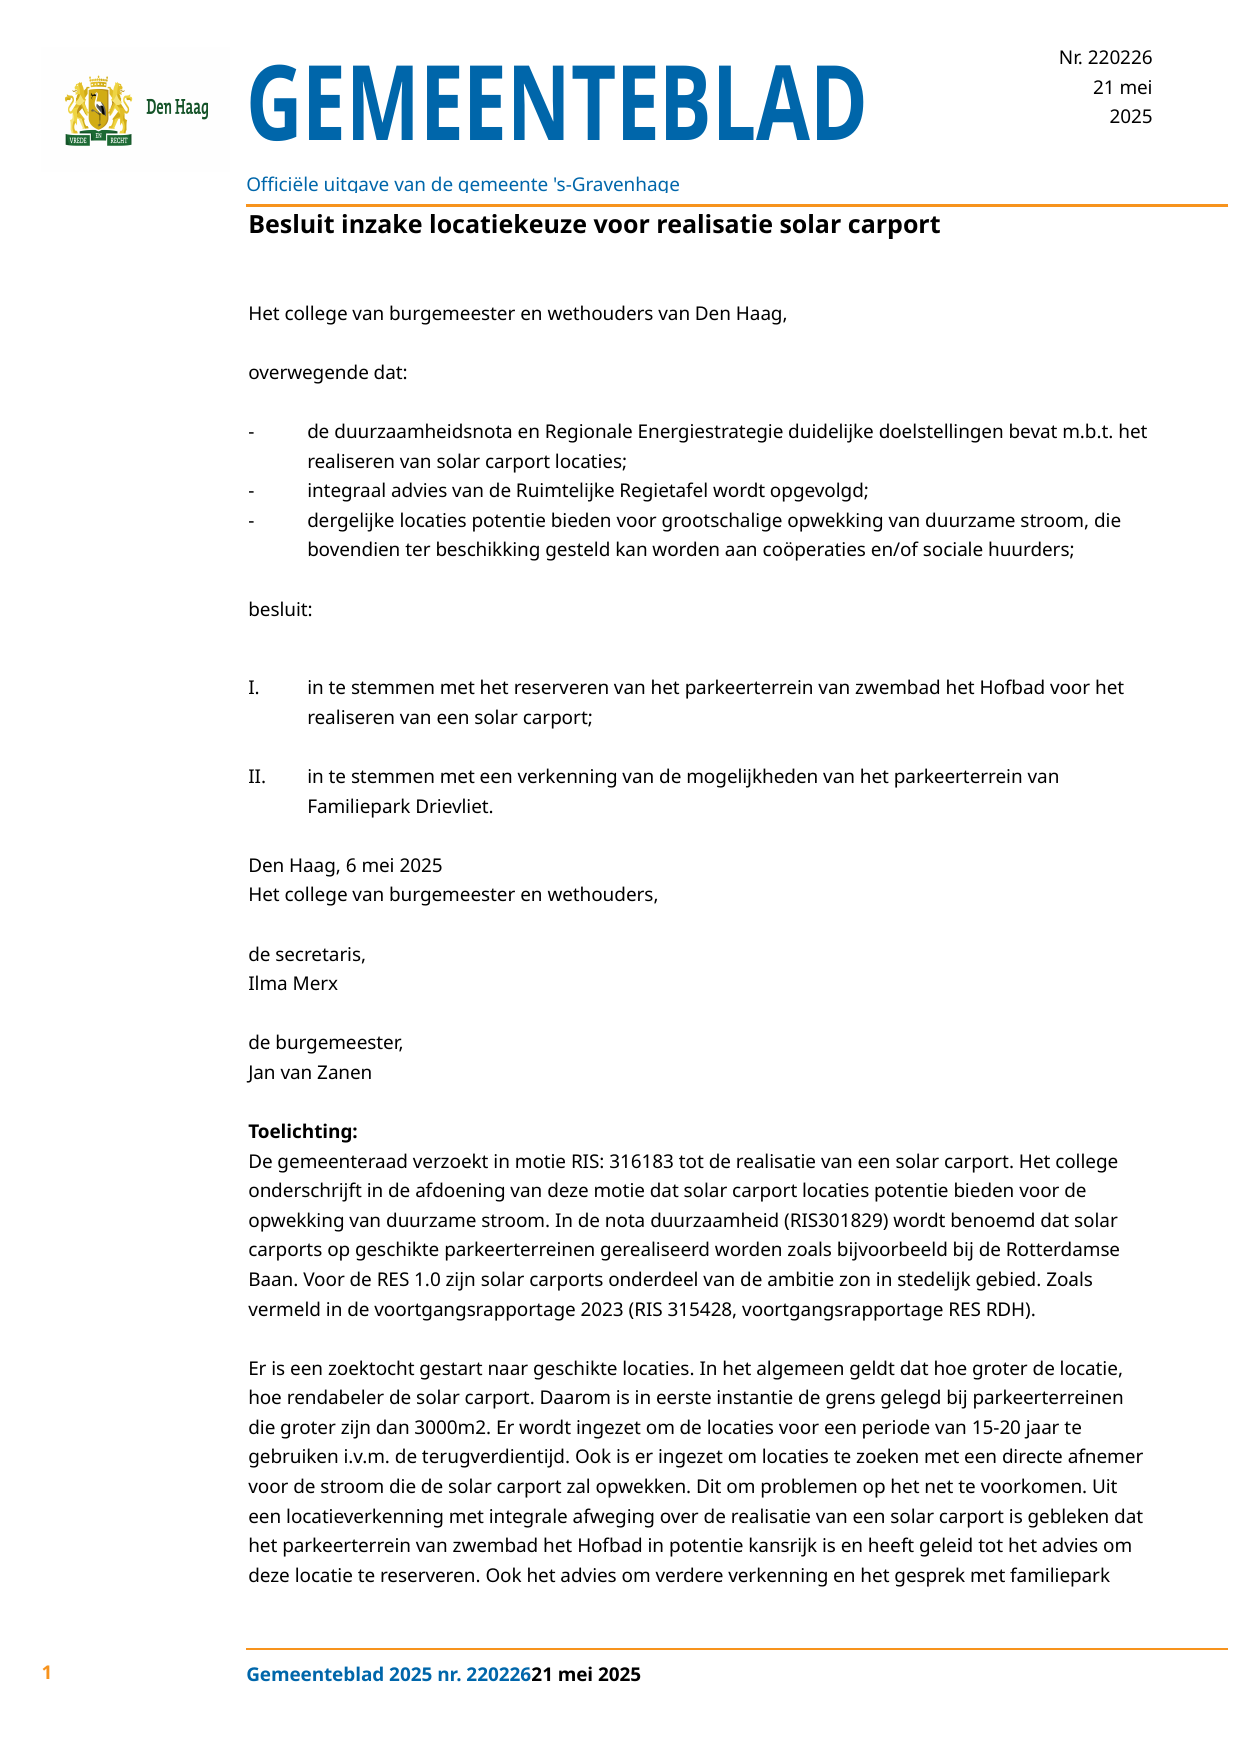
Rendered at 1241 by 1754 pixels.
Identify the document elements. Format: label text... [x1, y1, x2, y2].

text Er is een zoektocht gestart naar geschikte locaties. In het algemeen geldt dat hoe groter de locatie, hoe rendabeler de solar carport. Daarom is in eerste instantie de grens gelegd bij parkeerterreinen die groter zijn dan 3000m2. Er wordt ingezet om de locaties voor een periode van 15-20 jaar te gebruiken i.v.m. de terugverdientijd. Ook is er ingezet om locaties te zoeken met een directe afnemer voor de stroom die de solar carport zal opwekken. Dit om problemen op het net te voorkomen. Uit een locatieverkenning met integrale afweging over de realisatie van een solar carport is gebleken dat het parkeerterrein van zwembad het Hofbad in potentie kansrijk is en heeft geleid tot het advies om deze locatie te reserveren. Ook het advies om verdere verkenning en het gesprek met familiepark [248, 1355, 1152, 1588]
text overwegende dat: [248, 359, 1152, 385]
text de secretaris, [248, 941, 1152, 967]
text Het college van burgemeester en wethouders, [248, 882, 1152, 907]
list in te stemmen met een verkenning van de mogelijkheden van het parkeerterrein van Familiepark Drievliet. [248, 763, 1152, 819]
list dergelijke locaties potentie bieden voor grootschalige opwekking van duurzame stroom, die bovendien ter beschikking gesteld kan worden aan coöperaties en/of sociale huurders; [248, 507, 1152, 562]
text besluit: [248, 596, 1152, 621]
text de burgemeester, [248, 1029, 1152, 1055]
list in te stemmen met het reserveren van het parkeerterrein van zwembad het Hofbad voor het realiseren van een solar carport; [248, 674, 1152, 730]
text Het college van burgemeester en wethouders van Den Haag, [248, 300, 1152, 326]
text Jan van Zanen [248, 1059, 1152, 1085]
picture [41, 47, 231, 172]
text Den Haag, 6 mei 2025 [248, 852, 1152, 878]
text De gemeenteraad verzoekt in motie RIS: 316183 tot de realisatie van een solar carport. Het college onderschrijft in de afdoening van deze motie dat solar carport locaties potentie bieden voor de opwekking van duurzame stroom. In de nota duurzaamheid (RIS301829) wordt benoemd dat solar carports op geschikte parkeerterreinen gerealiseerd worden zoals bijvoorbeeld bij de Rotterdamse Baan. Voor de RES 1.0 zijn solar carports onderdeel van de ambitie zon in stedelijk gebied. Zoals vermeld in de voortgangsrapportage 2023 (RIS 315428, voortgangsrapportage RES RDH). [248, 1148, 1152, 1322]
list de duurzaamheidsnota en Regionale Energiestrategie duidelijke doelstellingen bevat m.b.t. het realiseren van solar carport locaties; [248, 418, 1152, 473]
text Besluit inzake locatiekeuze voor realisatie solar carport [248, 207, 1152, 241]
text Ilma Merx [248, 970, 1152, 996]
list integraal advies van de Ruimtelijke Regietafel wordt opgevolgd; [248, 477, 1152, 503]
text Toelichting: [248, 1118, 1152, 1144]
